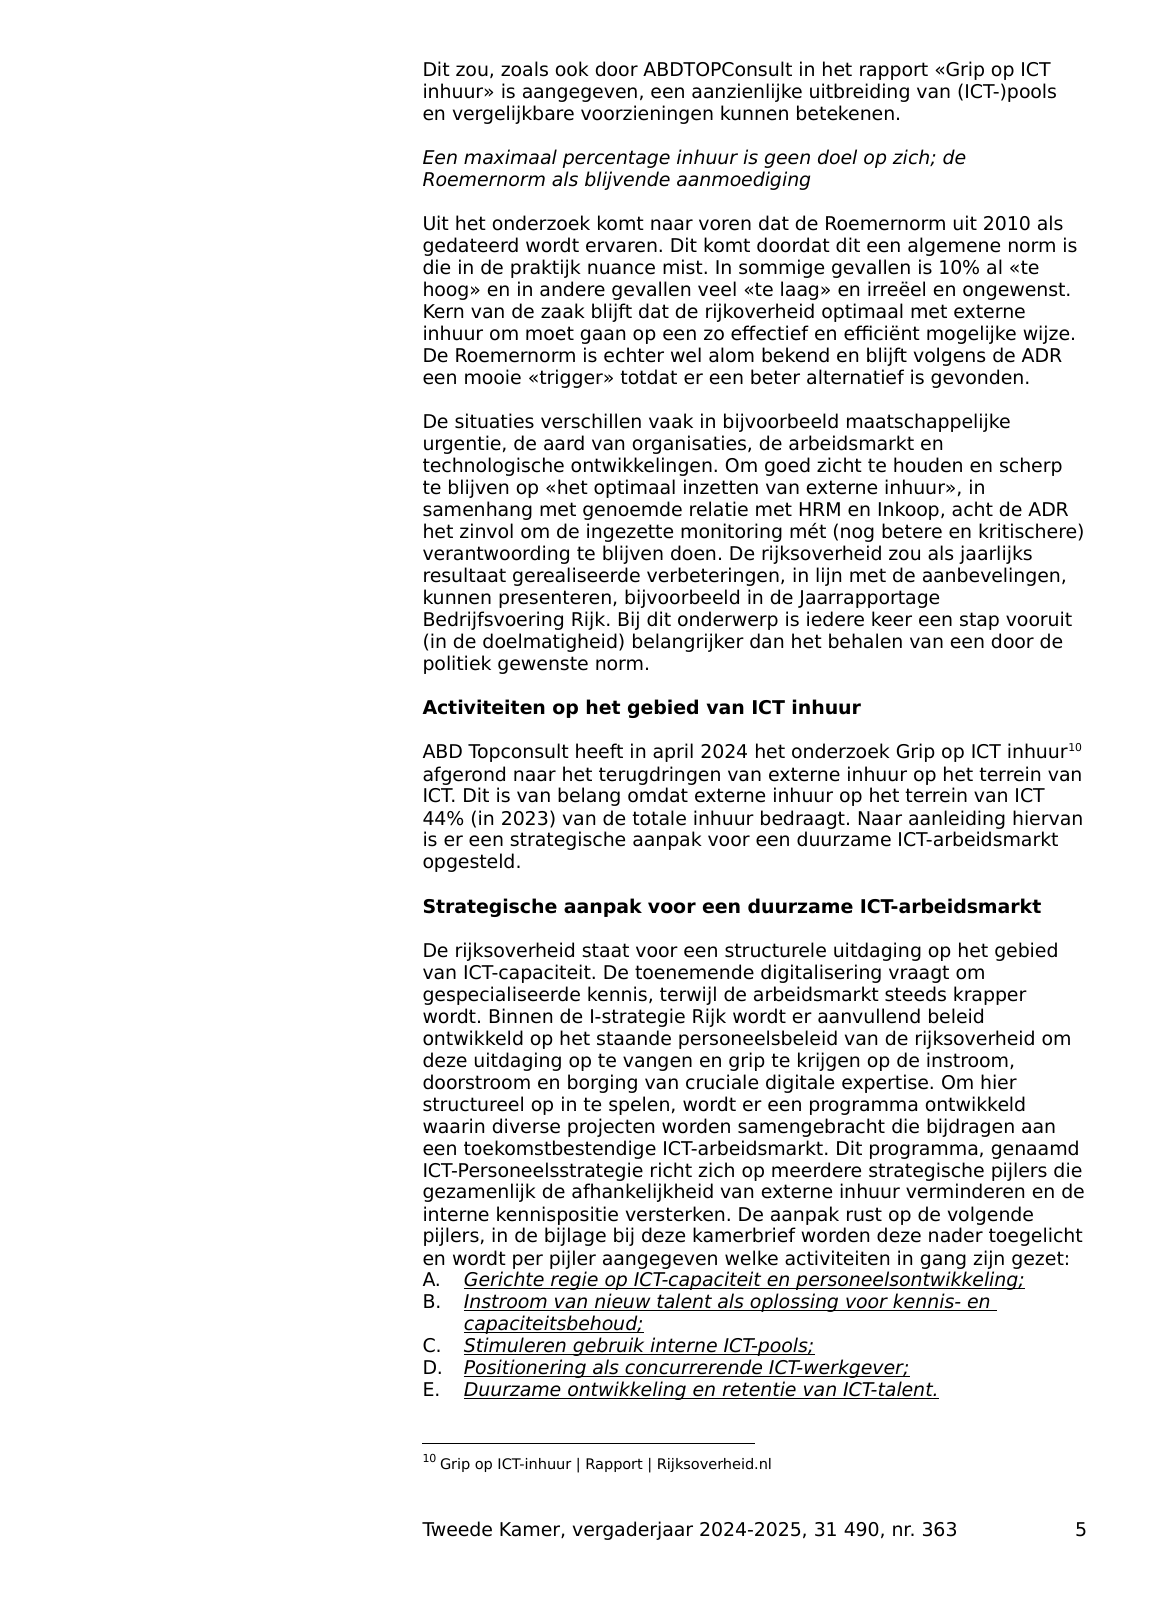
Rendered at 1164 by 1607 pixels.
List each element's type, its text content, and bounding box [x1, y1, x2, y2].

text C. Stimuleren gebruik interne ICT-pools; [422, 1335, 1087, 1357]
subtitle Strategische aanpak voor een duurzame ICT-arbeidsmarkt [422, 896, 1087, 917]
text Dit zou, zoals ook door ABDTOPConsult in het rapport «Grip op ICT inhuur» is aangegeven, een aanzienlijke uitbreiding van (ICT-)pools en vergelijkbare voorzieningen kunnen betekenen. [422, 59, 1087, 125]
subtitle Een maximaal percentage inhuur is geen doel op zich; de Roemernorm als blijvende aanmoediging [422, 147, 1087, 191]
text D. Positionering als concurrerende ICT-werkgever; [422, 1357, 1087, 1379]
text ABD Topconsult heeft in april 2024 het onderzoek Grip op ICT inhuur afgerond naar het terugdringen van externe inhuur op het terrein van ICT. Dit is van belang omdat externe inhuur op het terrein van ICT 44% (in 2023) van de totale inhuur bedraagt. Naar aanleiding hiervan is er een strategische aanpak voor een duurzame ICT-arbeidsmarkt opgesteld. [422, 741, 1087, 873]
text De rijksoverheid staat voor een structurele uitdaging op het gebied van ICT-capaciteit. De toenemende digitalisering vraagt om gespecialiseerde kennis, terwijl de arbeidsmarkt steeds krapper wordt. Binnen de I-strategie Rijk wordt er aanvullend beleid ontwikkeld op het staande personeelsbeleid van de rijksoverheid om deze uitdaging op te vangen en grip te krijgen op de instroom, doorstroom en borging van cruciale digitale expertise. Om hier structureel op in te spelen, wordt er een programma ontwikkeld waarin diverse projecten worden samengebracht die bijdragen aan een toekomstbestendige ICT-arbeidsmarkt. Dit programma, genaamd ICT-Personeelsstrategie richt zich op meerdere strategische pijlers die gezamenlijk de afhankelijkheid van externe inhuur verminderen en de interne kennispositie versterken. De aanpak rust op de volgende pijlers, in de bijlage bij deze kamerbrief worden deze nader toegelicht en wordt per pijler aangegeven welke activiteiten in gang zijn gezet: [422, 940, 1087, 1269]
text A. Gerichte regie op ICT-capaciteit en personeelsontwikkeling; [422, 1269, 1087, 1291]
text Uit het onderzoek komt naar voren dat de Roemernorm uit 2010 als gedateerd wordt ervaren. Dit komt doordat dit een algemene norm is die in de praktijk nuance mist. In sommige gevallen is 10% al «te hoog» en in andere gevallen veel «te laag» en irreëel en ongewenst. Kern van de zaak blijft dat de rijkoverheid optimaal met externe inhuur om moet gaan op een zo effectief en efficiënt mogelijke wijze. De Roemernorm is echter wel alom bekend en blijft volgens de ADR een mooie «trigger» totdat er een beter alternatief is gevonden. [422, 213, 1087, 389]
text E. Duurzame ontwikkeling en retentie van ICT-talent. [422, 1379, 1087, 1401]
subtitle Activiteiten op het gebied van ICT inhuur [422, 697, 1087, 719]
text Grip op ICT-inhuur | Rapport | Rijksoverheid.nl [422, 1452, 1087, 1474]
text B. Instroom van nieuw talent als oplossing voor kennis- en capaciteitsbehoud; [422, 1291, 1087, 1335]
text De situaties verschillen vaak in bijvoorbeeld maatschappelijke urgentie, de aard van organisaties, de arbeidsmarkt en technologische ontwikkelingen. Om goed zicht te houden en scherp te blijven op «het optimaal inzetten van externe inhuur», in samenhang met genoemde relatie met HRM en Inkoop, acht de ADR het zinvol om de ingezette monitoring mét (nog betere en kritischere) verantwoording te blijven doen. De rijksoverheid zou als jaarlijks resultaat gerealiseerde verbeteringen, in lijn met de aanbevelingen, kunnen presenteren, bijvoorbeeld in de Jaarrapportage Bedrijfsvoering Rijk. Bij dit onderwerp is iedere keer een stap vooruit (in de doelmatigheid) belangrijker dan het behalen van een door de politiek gewenste norm. [422, 411, 1087, 675]
